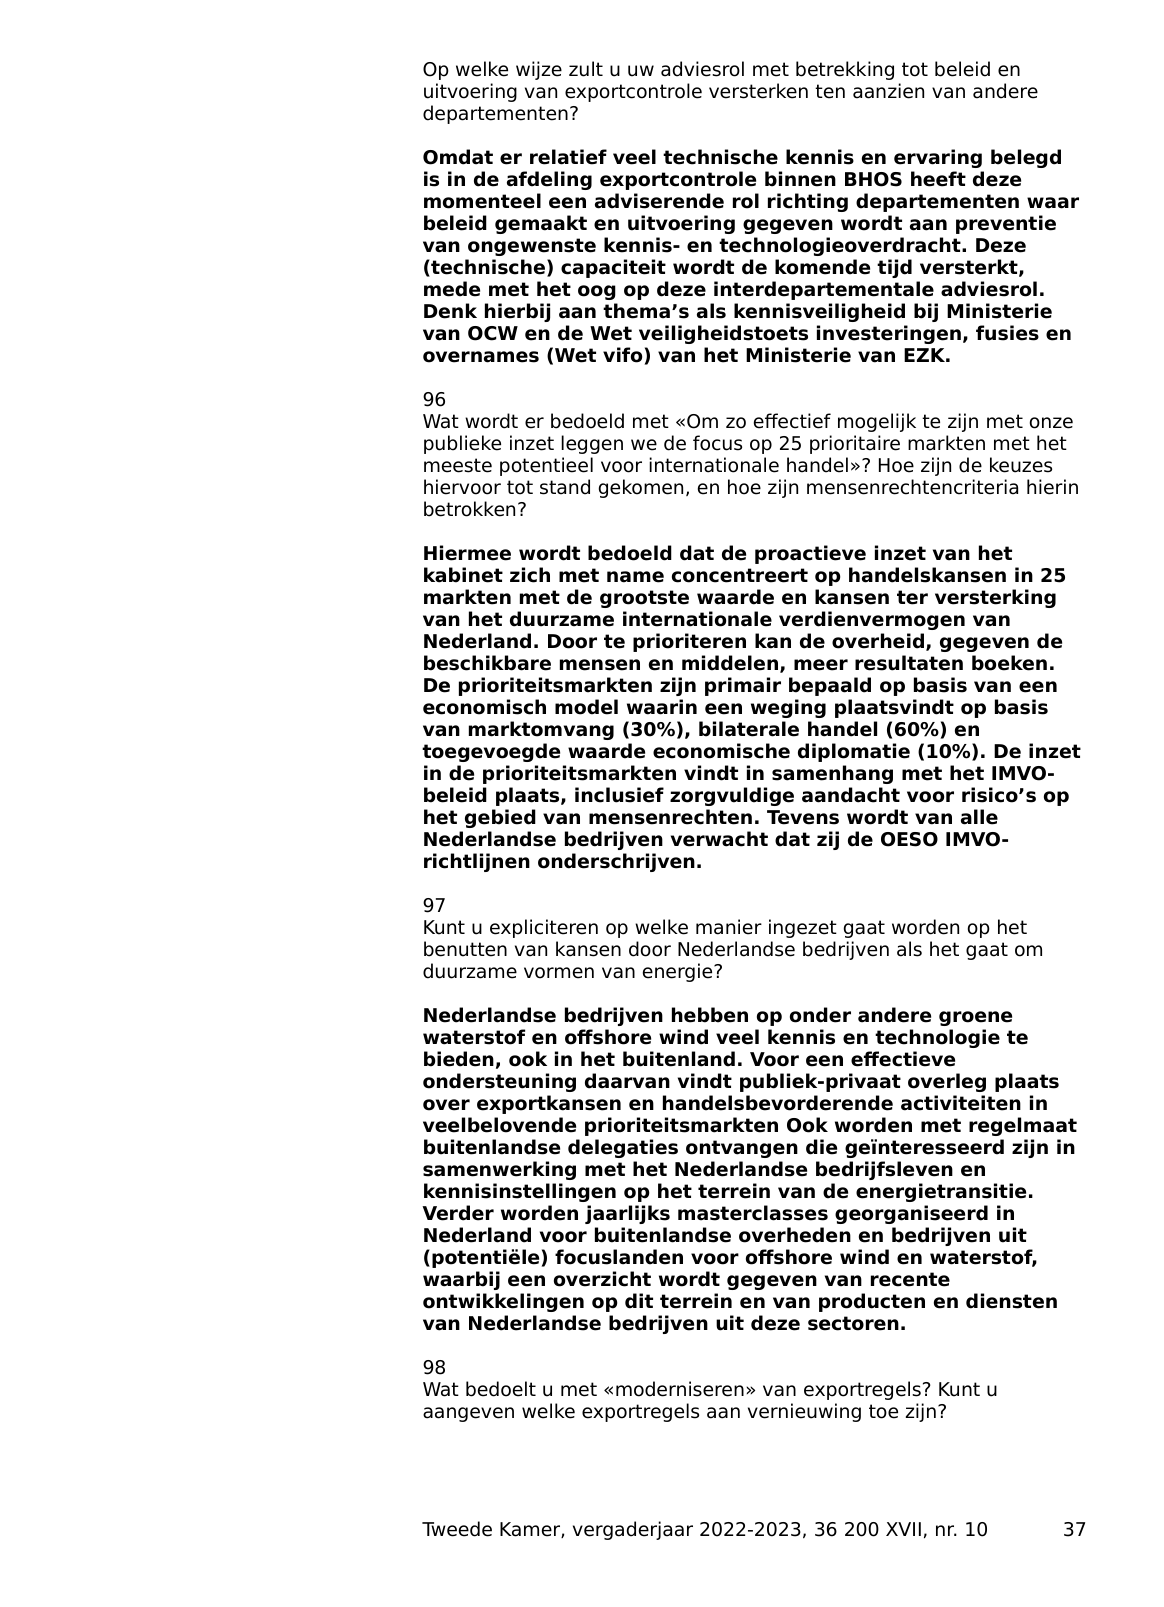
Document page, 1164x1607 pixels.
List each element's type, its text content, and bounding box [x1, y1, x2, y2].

text Wat bedoelt u met «moderniseren» van exportregels? Kunt u aangeven welke exportregels aan vernieuwing toe zijn? [422, 1379, 1087, 1423]
text 98 [422, 1357, 1087, 1379]
text Nederlandse bedrijven hebben op onder andere groene waterstof en offshore wind veel kennis en technologie te bieden, ook in het buitenland. Voor een effectieve ondersteuning daarvan vindt publiek-privaat overleg plaats over exportkansen en handelsbevorderende activiteiten in veelbelovende prioriteitsmarkten Ook worden met regelmaat buitenlandse delegaties ontvangen die geïnteresseerd zijn in samenwerking met het Nederlandse bedrijfsleven en kennisinstellingen op het terrein van de energietransitie. Verder worden jaarlijks masterclasses georganiseerd in Nederland voor buitenlandse overheden en bedrijven uit (potentiële) focuslanden voor offshore wind en waterstof, waarbij een overzicht wordt gegeven van recente ontwikkelingen op dit terrein en van producten en diensten van Nederlandse bedrijven uit deze sectoren. [422, 1005, 1087, 1335]
text Op welke wijze zult u uw adviesrol met betrekking tot beleid en uitvoering van exportcontrole versterken ten aanzien van andere departementen? [422, 59, 1087, 125]
text Omdat er relatief veel technische kennis en ervaring belegd is in de afdeling exportcontrole binnen BHOS heeft deze momenteel een adviserende rol richting departementen waar beleid gemaakt en uitvoering gegeven wordt aan preventie van ongewenste kennis- en technologieoverdracht. Deze (technische) capaciteit wordt de komende tijd versterkt, mede met het oog op deze interdepartementale adviesrol. Denk hierbij aan thema’s als kennisveiligheid bij Ministerie van OCW en de Wet veiligheidstoets investeringen, fusies en overnames (Wet vifo) van het Ministerie van EZK. [422, 147, 1087, 367]
text Kunt u expliciteren op welke manier ingezet gaat worden op het benutten van kansen door Nederlandse bedrijven als het gaat om duurzame vormen van energie? [422, 917, 1087, 983]
text 97 [422, 895, 1087, 917]
text 96 [422, 389, 1087, 411]
text Wat wordt er bedoeld met «Om zo effectief mogelijk te zijn met onze publieke inzet leggen we de focus op 25 prioritaire markten met het meeste potentieel voor internationale handel»? Hoe zijn de keuzes hiervoor tot stand gekomen, en hoe zijn mensenrechtencriteria hierin betrokken? [422, 411, 1087, 521]
text Hiermee wordt bedoeld dat de proactieve inzet van het kabinet zich met name concentreert op handelskansen in 25 markten met de grootste waarde en kansen ter versterking van het duurzame internationale verdienvermogen van Nederland. Door te prioriteren kan de overheid, gegeven de beschikbare mensen en middelen, meer resultaten boeken. De prioriteitsmarkten zijn primair bepaald op basis van een economisch model waarin een weging plaatsvindt op basis van marktomvang (30%), bilaterale handel (60%) en toegevoegde waarde economische diplomatie (10%). De inzet in de prioriteitsmarkten vindt in samenhang met het IMVO-beleid plaats, inclusief zorgvuldige aandacht voor risico’s op het gebied van mensenrechten. Tevens wordt van alle Nederlandse bedrijven verwacht dat zij de OESO IMVO-richtlijnen onderschrijven. [422, 543, 1087, 873]
